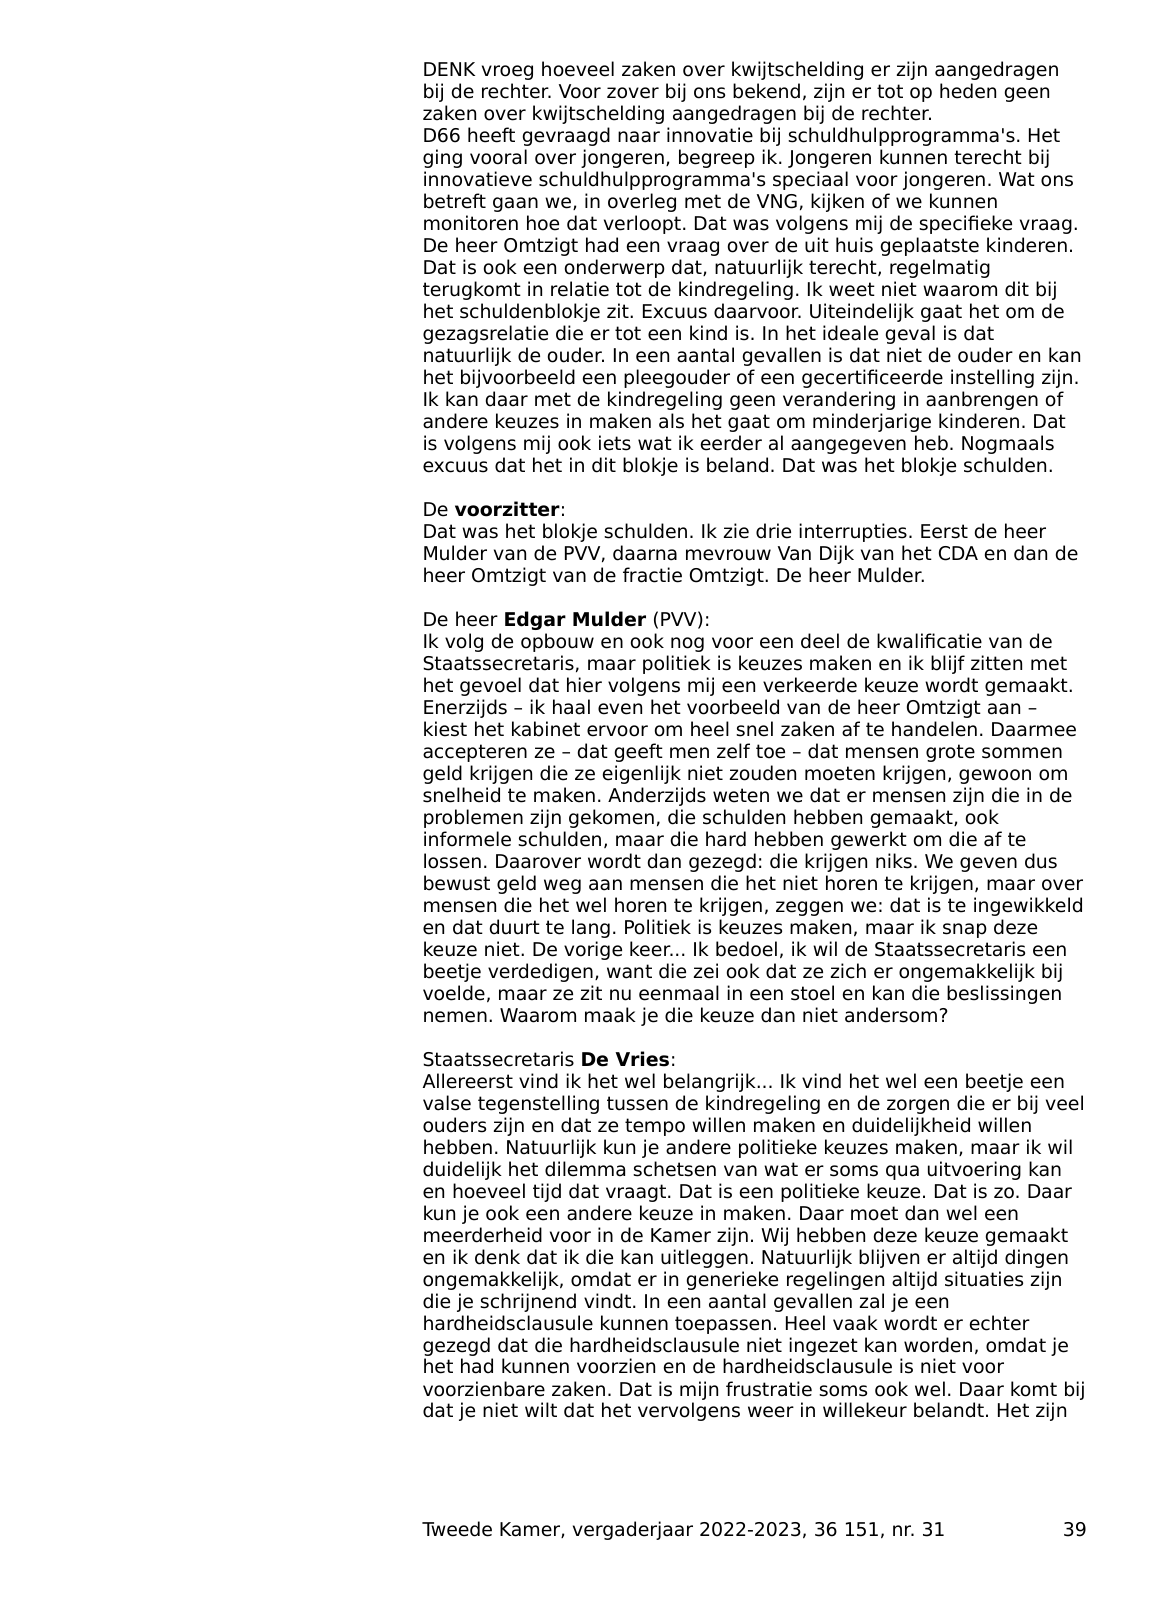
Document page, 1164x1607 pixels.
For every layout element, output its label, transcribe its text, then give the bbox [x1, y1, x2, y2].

text Ik volg de opbouw en ook nog voor een deel de kwalificatie van de Staatssecretaris, maar politiek is keuzes maken en ik blijf zitten met het gevoel dat hier volgens mij een verkeerde keuze wordt gemaakt. Enerzijds – ik haal even het voorbeeld van de heer Omtzigt aan – kiest het kabinet ervoor om heel snel zaken af te handelen. Daarmee accepteren ze – dat geeft men zelf toe – dat mensen grote sommen geld krijgen die ze eigenlijk niet zouden moeten krijgen, gewoon om snelheid te maken. Anderzijds weten we dat er mensen zijn die in de problemen zijn gekomen, die schulden hebben gemaakt, ook informele schulden, maar die hard hebben gewerkt om die af te lossen. Daarover wordt dan gezegd: die krijgen niks. We geven dus bewust geld weg aan mensen die het niet horen te krijgen, maar over mensen die het wel horen te krijgen, zeggen we: dat is te ingewikkeld en dat duurt te lang. Politiek is keuzes maken, maar ik snap deze keuze niet. De vorige keer... Ik bedoel, ik wil de Staatssecretaris een beetje verdedigen, want die zei ook dat ze zich er ongemakkelijk bij voelde, maar ze zit nu eenmaal in een stoel en kan die beslissingen nemen. Waarom maak je die keuze dan niet andersom? [422, 631, 1087, 1027]
text DENK vroeg hoeveel zaken over kwijtschelding er zijn aangedragen bij de rechter. Voor zover bij ons bekend, zijn er tot op heden geen zaken over kwijtschelding aangedragen bij de rechter. [422, 59, 1087, 125]
text Staatssecretaris De Vries: [422, 1049, 1087, 1071]
text Allereerst vind ik het wel belangrijk... Ik vind het wel een beetje een valse tegenstelling tussen de kindregeling en de zorgen die er bij veel ouders zijn en dat ze tempo willen maken en duidelijkheid willen hebben. Natuurlijk kun je andere politieke keuzes maken, maar ik wil duidelijk het dilemma schetsen van wat er soms qua uitvoering kan en hoeveel tijd dat vraagt. Dat is een politieke keuze. Dat is zo. Daar kun je ook een andere keuze in maken. Daar moet dan wel een meerderheid voor in de Kamer zijn. Wij hebben deze keuze gemaakt en ik denk dat ik die kan uitleggen. Natuurlijk blijven er altijd dingen ongemakkelijk, omdat er in generieke regelingen altijd situaties zijn die je schrijnend vindt. In een aantal gevallen zal je een hardheidsclausule kunnen toepassen. Heel vaak wordt er echter gezegd dat die hardheidsclausule niet ingezet kan worden, omdat je het had kunnen voorzien en de hardheidsclausule is niet voor voorzienbare zaken. Dat is mijn frustratie soms ook wel. Daar komt bij dat je niet wilt dat het vervolgens weer in willekeur belandt. Het zijn [422, 1071, 1087, 1422]
text De heer Edgar Mulder (PVV): [422, 609, 1087, 631]
text Dat was het blokje schulden. Ik zie drie interrupties. Eerst de heer Mulder van de PVV, daarna mevrouw Van Dijk van het CDA en dan de heer Omtzigt van de fractie Omtzigt. De heer Mulder. [422, 521, 1087, 587]
text De voorzitter: [422, 499, 1087, 521]
text De heer Omtzigt had een vraag over de uit huis geplaatste kinderen. Dat is ook een onderwerp dat, natuurlijk terecht, regelmatig terugkomt in relatie tot de kindregeling. Ik weet niet waarom dit bij het schuldenblokje zit. Excuus daarvoor. Uiteindelijk gaat het om de gezagsrelatie die er tot een kind is. In het ideale geval is dat natuurlijk de ouder. In een aantal gevallen is dat niet de ouder en kan het bijvoorbeeld een pleegouder of een gecertificeerde instelling zijn. Ik kan daar met de kindregeling geen verandering in aanbrengen of andere keuzes in maken als het gaat om minderjarige kinderen. Dat is volgens mij ook iets wat ik eerder al aangegeven heb. Nogmaals excuus dat het in dit blokje is beland. Dat was het blokje schulden. [422, 235, 1087, 477]
text D66 heeft gevraagd naar innovatie bij schuldhulpprogramma's. Het ging vooral over jongeren, begreep ik. Jongeren kunnen terecht bij innovatieve schuldhulpprogramma's speciaal voor jongeren. Wat ons betreft gaan we, in overleg met de VNG, kijken of we kunnen monitoren hoe dat verloopt. Dat was volgens mij de specifieke vraag. [422, 125, 1087, 235]
